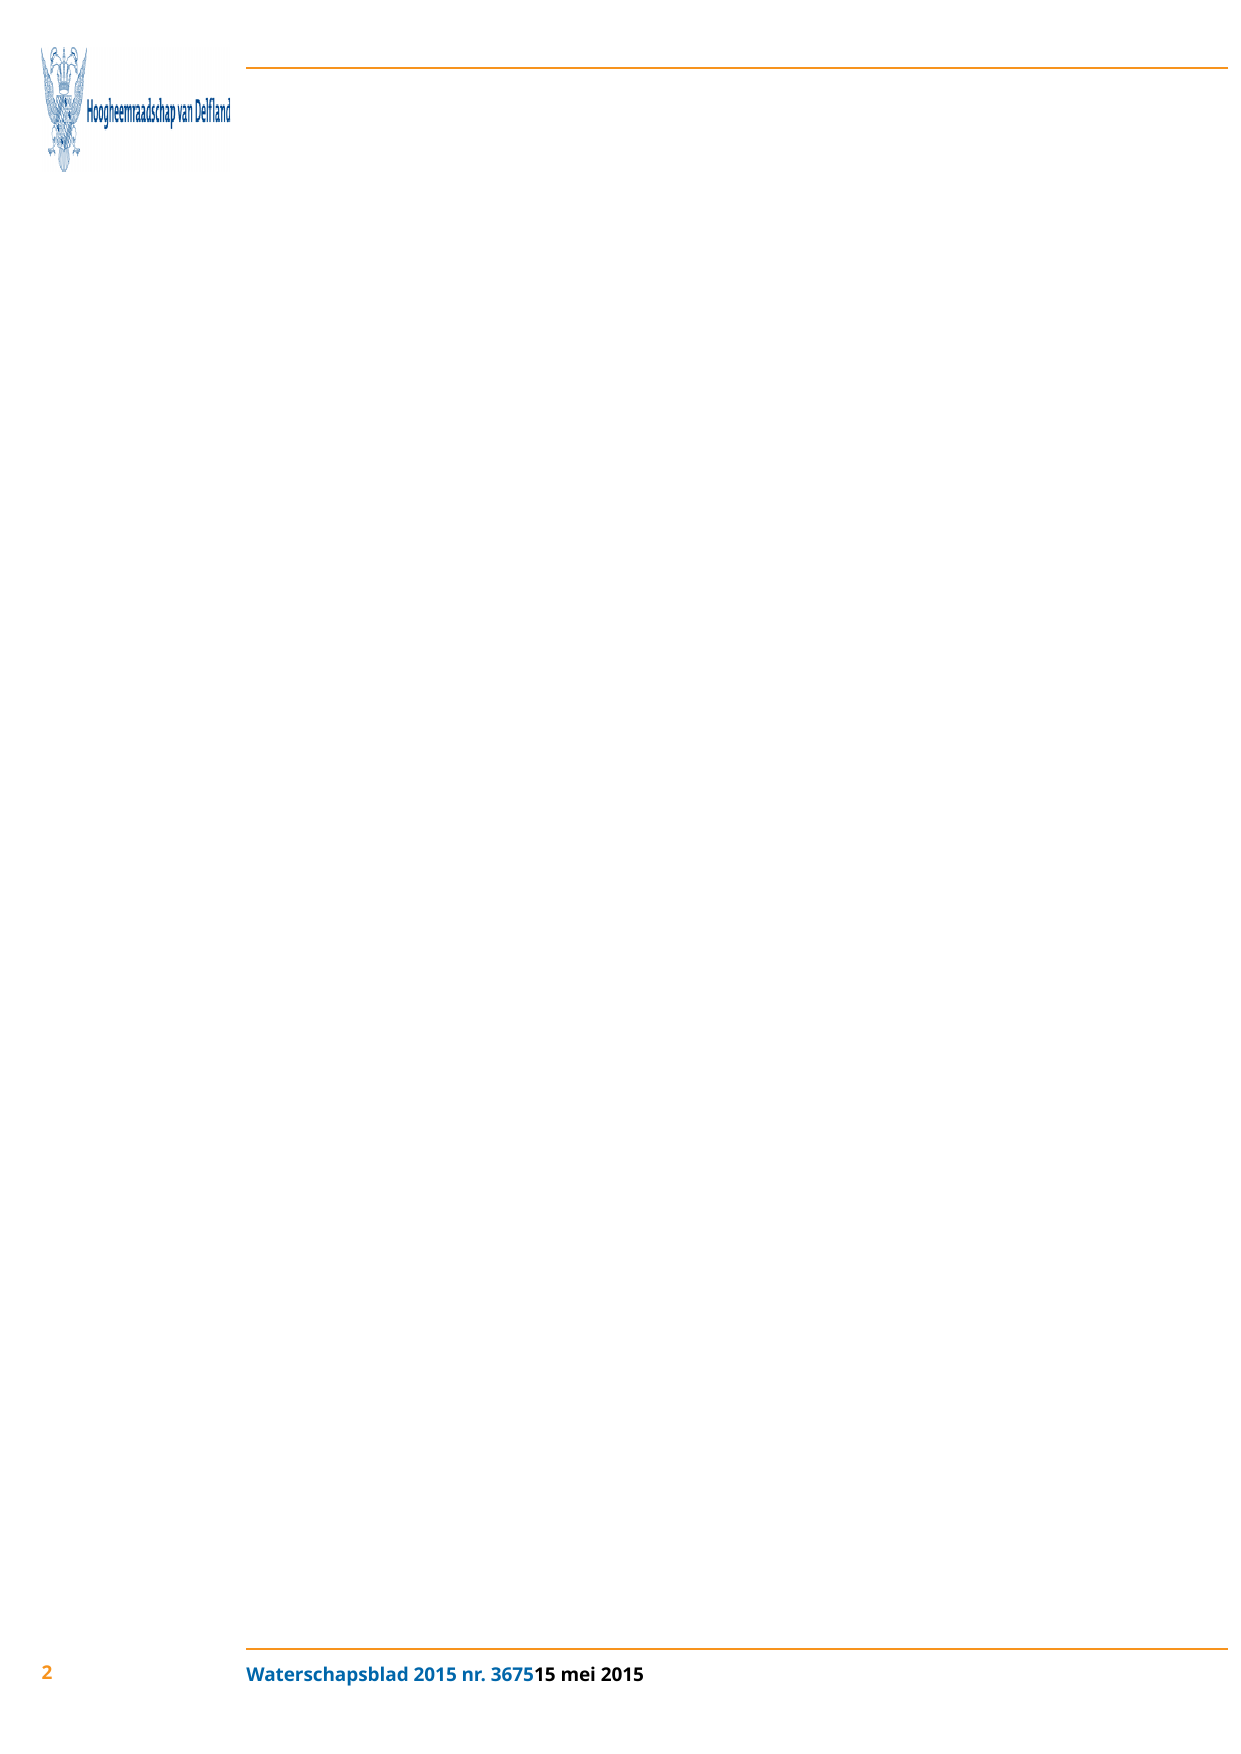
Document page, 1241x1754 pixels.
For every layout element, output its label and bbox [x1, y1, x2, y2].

picture [41, 47, 231, 172]
